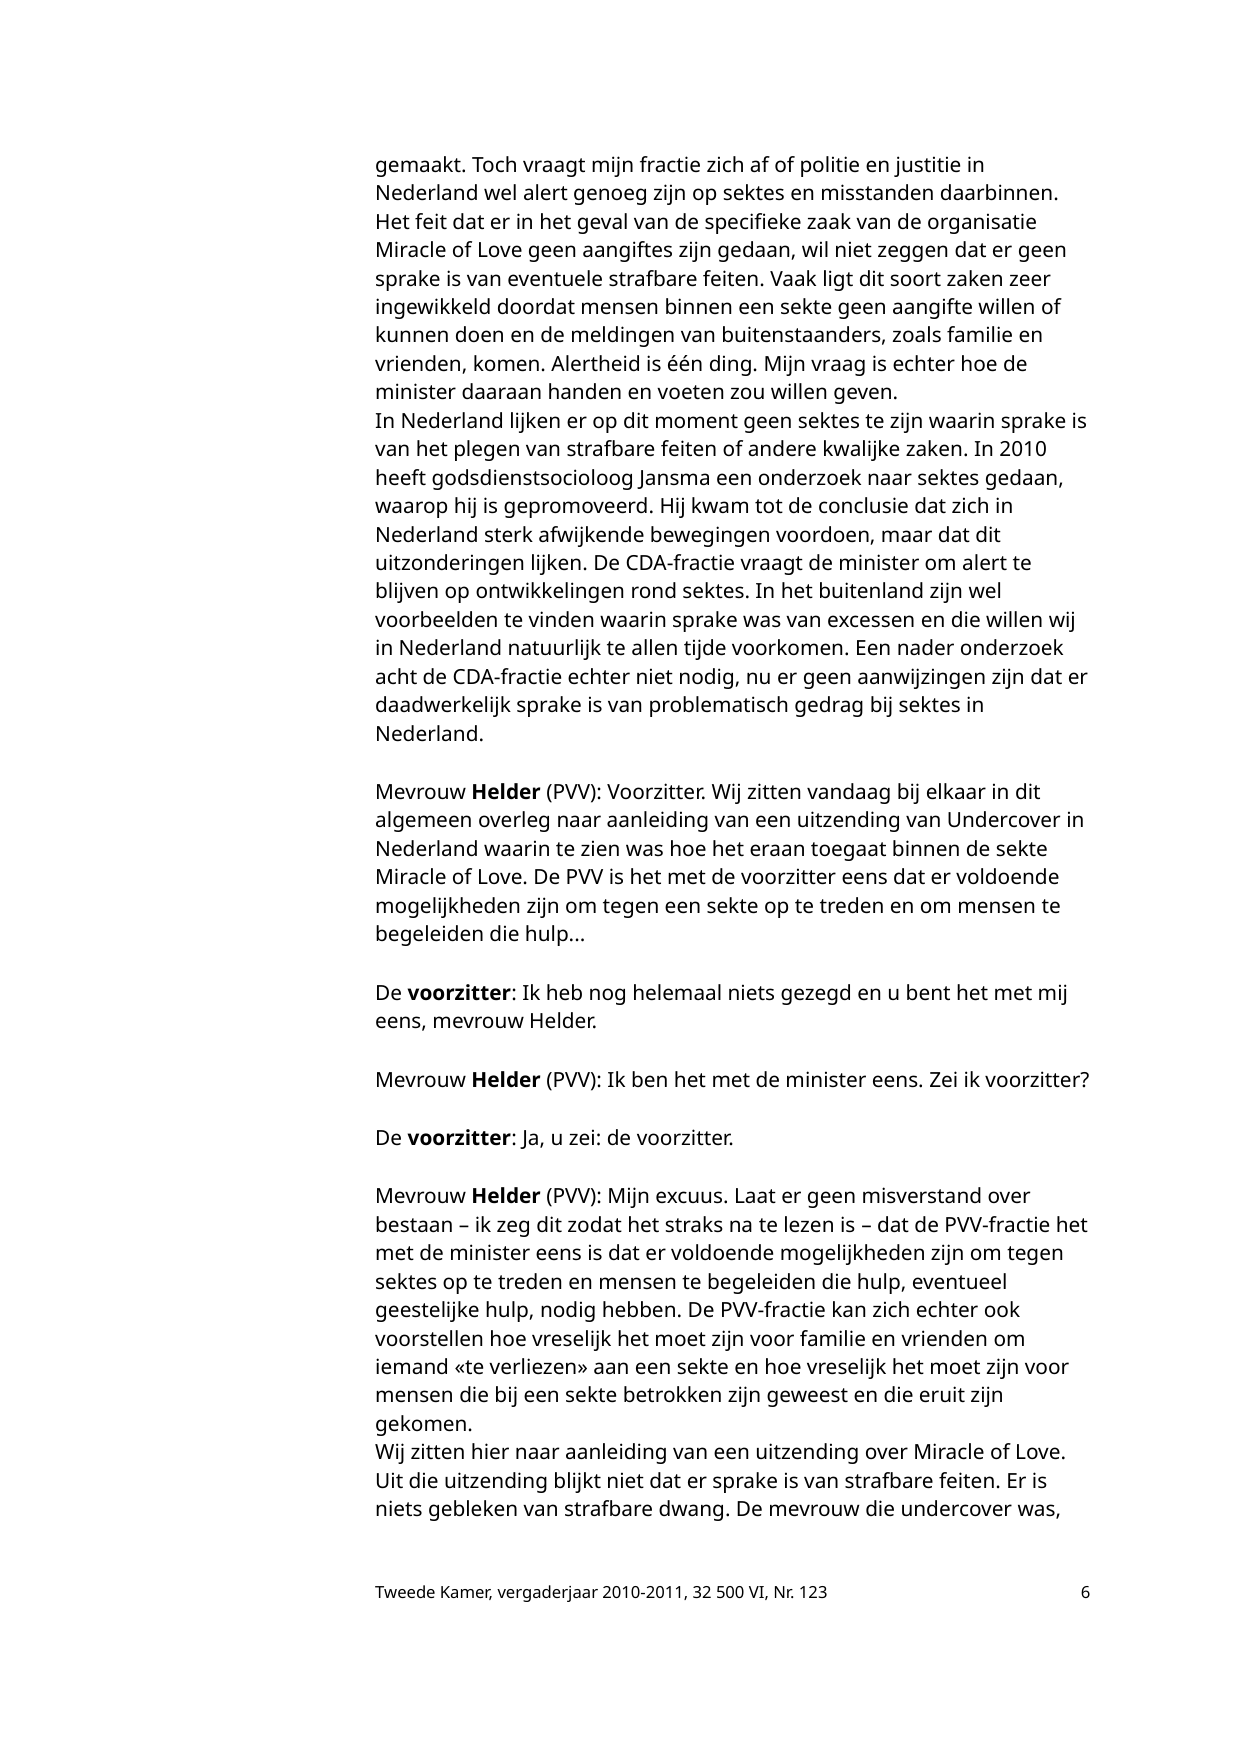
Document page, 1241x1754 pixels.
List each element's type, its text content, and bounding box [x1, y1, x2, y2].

text De voorzitter: Ja, u zei: de voorzitter. [375, 1123, 1090, 1152]
text Mevrouw Helder (PVV): Voorzitter. Wij zitten vandaag bij elkaar in dit algemeen overleg naar aanleiding van een uitzending van Undercover in Nederland waarin te zien was hoe het eraan toegaat binnen de sekte Miracle of Love. De PVV is het met de voorzitter eens dat er voldoende mogelijkheden zijn om tegen een sekte op te treden en om mensen te begeleiden die hulp... [375, 777, 1090, 948]
text Wij zitten hier naar aanleiding van een uitzending over Miracle of Love. Uit die uitzending blijkt niet dat er sprake is van strafbare feiten. Er is niets gebleken van strafbare dwang. De mevrouw die undercover was, [375, 1437, 1090, 1523]
text In Nederland lijken er op dit moment geen sektes te zijn waarin sprake is van het plegen van strafbare feiten of andere kwalijke zaken. In 2010 heeft godsdienstsocioloog Jansma een onderzoek naar sektes gedaan, waarop hij is gepromoveerd. Hij kwam tot de conclusie dat zich in Nederland sterk afwijkende bewegingen voordoen, maar dat dit uitzonderingen lijken. De CDA-fractie vraagt de minister om alert te blijven op ontwikkelingen rond sektes. In het buitenland zijn wel voorbeelden te vinden waarin sprake was van excessen en die willen wij in Nederland natuurlijk te allen tijde voorkomen. Een nader onderzoek acht de CDA-fractie echter niet nodig, nu er geen aanwijzingen zijn dat er daadwerkelijk sprake is van problematisch gedrag bij sektes in Nederland. [375, 406, 1090, 747]
text gemaakt. Toch vraagt mijn fractie zich af of politie en justitie in Nederland wel alert genoeg zijn op sektes en misstanden daarbinnen. Het feit dat er in het geval van de specifieke zaak van de organisatie Miracle of Love geen aangiftes zijn gedaan, wil niet zeggen dat er geen sprake is van eventuele strafbare feiten. Vaak ligt dit soort zaken zeer ingewikkeld doordat mensen binnen een sekte geen aangifte willen of kunnen doen en de meldingen van buitenstaanders, zoals familie en vrienden, komen. Alertheid is één ding. Mijn vraag is echter hoe de minister daaraan handen en voeten zou willen geven. [375, 150, 1090, 406]
text De voorzitter: Ik heb nog helemaal niets gezegd en u bent het met mij eens, mevrouw Helder. [375, 978, 1090, 1035]
text Mevrouw Helder (PVV): Ik ben het met de minister eens. Zei ik voorzitter? [375, 1065, 1090, 1093]
text Mevrouw Helder (PVV): Mijn excuus. Laat er geen misverstand over bestaan – ik zeg dit zodat het straks na te lezen is – dat de PVV-fractie het met de minister eens is dat er voldoende mogelijkheden zijn om tegen sektes op te treden en mensen te begeleiden die hulp, eventueel geestelijke hulp, nodig hebben. De PVV-fractie kan zich echter ook voorstellen hoe vreselijk het moet zijn voor familie en vrienden om iemand «te verliezen» aan een sekte en hoe vreselijk het moet zijn voor mensen die bij een sekte betrokken zijn geweest en die eruit zijn gekomen. [375, 1182, 1090, 1437]
